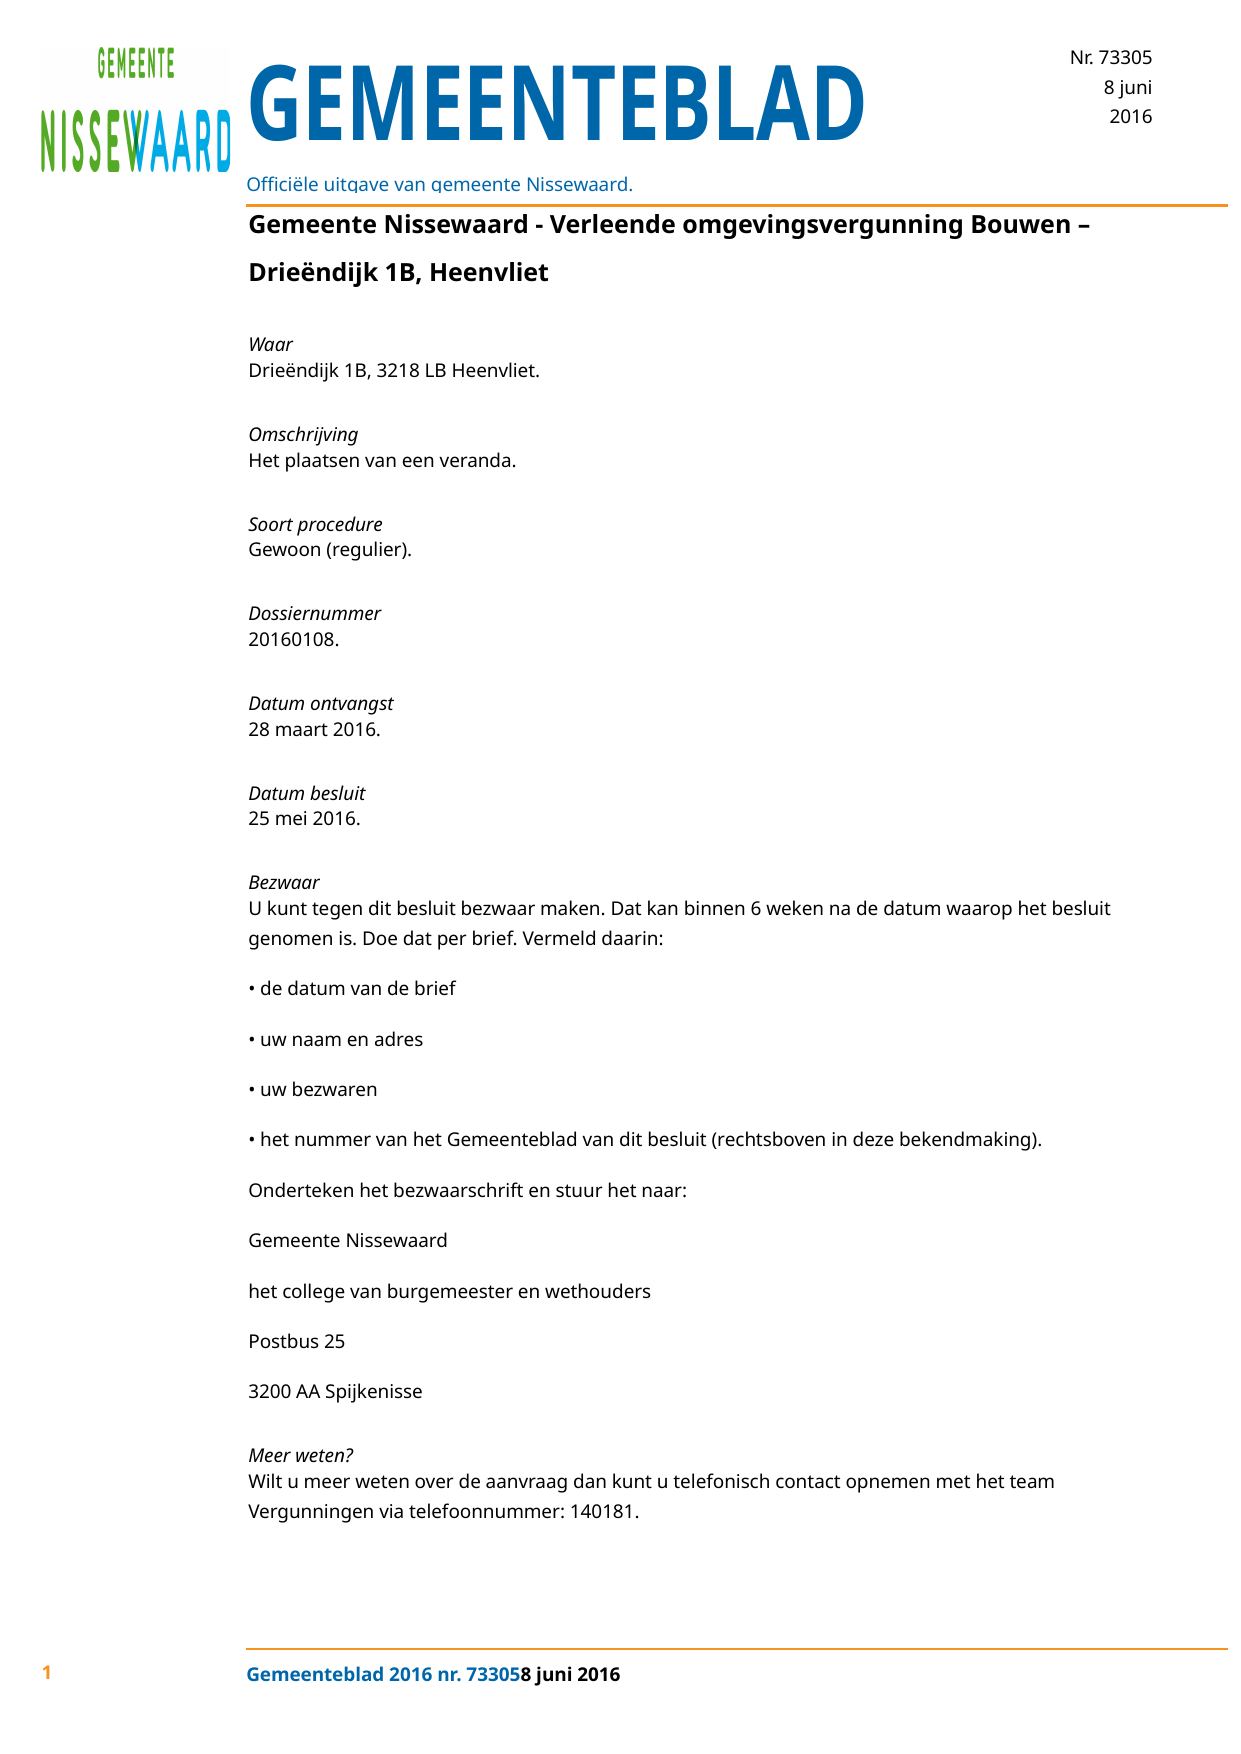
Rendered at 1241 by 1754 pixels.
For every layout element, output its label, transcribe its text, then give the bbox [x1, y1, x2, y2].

text Datum ontvangst [248, 690, 1152, 716]
picture [201, 122, 206, 138]
text • de datum van de brief [248, 975, 1152, 1001]
text het college van burgemeester en wethouders [248, 1278, 1152, 1303]
text Meer weten? [248, 1443, 1152, 1468]
text Wilt u meer weten over de aanvraag dan kunt u telefonisch contact opnemen met het team Vergunningen via telefoonnummer: 140181. [248, 1468, 1152, 1524]
text Gewoon (regulier). [248, 537, 1152, 562]
text Waar [248, 331, 1152, 357]
text Het plaatsen van een veranda. [248, 447, 1152, 473]
picture [41, 47, 231, 172]
text • het nummer van het Gemeenteblad van dit besluit (rechtsboven in deze bekendmaking). [248, 1127, 1152, 1152]
text Onderteken het bezwaarschrift en stuur het naar: [248, 1177, 1152, 1203]
text 20160108. [248, 626, 1152, 652]
picture [222, 122, 227, 160]
text 25 mei 2016. [248, 806, 1152, 831]
text Postbus 25 [248, 1328, 1152, 1354]
text 28 maart 2016. [248, 716, 1152, 742]
picture [200, 151, 206, 172]
picture [154, 157, 165, 172]
text Gemeente Nissewaard [248, 1227, 1152, 1253]
text Gemeente Nissewaard - Verleende omgevingsvergunning Bouwen – Drieëndijk 1B, Heenvliet [248, 207, 1152, 288]
text Bezwaar [248, 869, 1152, 895]
text • uw bezwaren [248, 1076, 1152, 1102]
text Omschrijving [248, 421, 1152, 447]
text Soort procedure [248, 511, 1152, 537]
text U kunt tegen dit besluit bezwaar maken. Dat kan binnen 6 weken na de datum waarop het besluit genomen is. Doe dat per brief. Vermeld daarin: [248, 895, 1152, 951]
text Datum besluit [248, 780, 1152, 806]
text Dossiernummer [248, 601, 1152, 626]
text Drieëndijk 1B, 3218 LB Heenvliet. [248, 357, 1152, 383]
picture [176, 157, 187, 172]
text • uw naam en adres [248, 1026, 1152, 1051]
text 3200 AA Spijkenisse [248, 1379, 1152, 1404]
